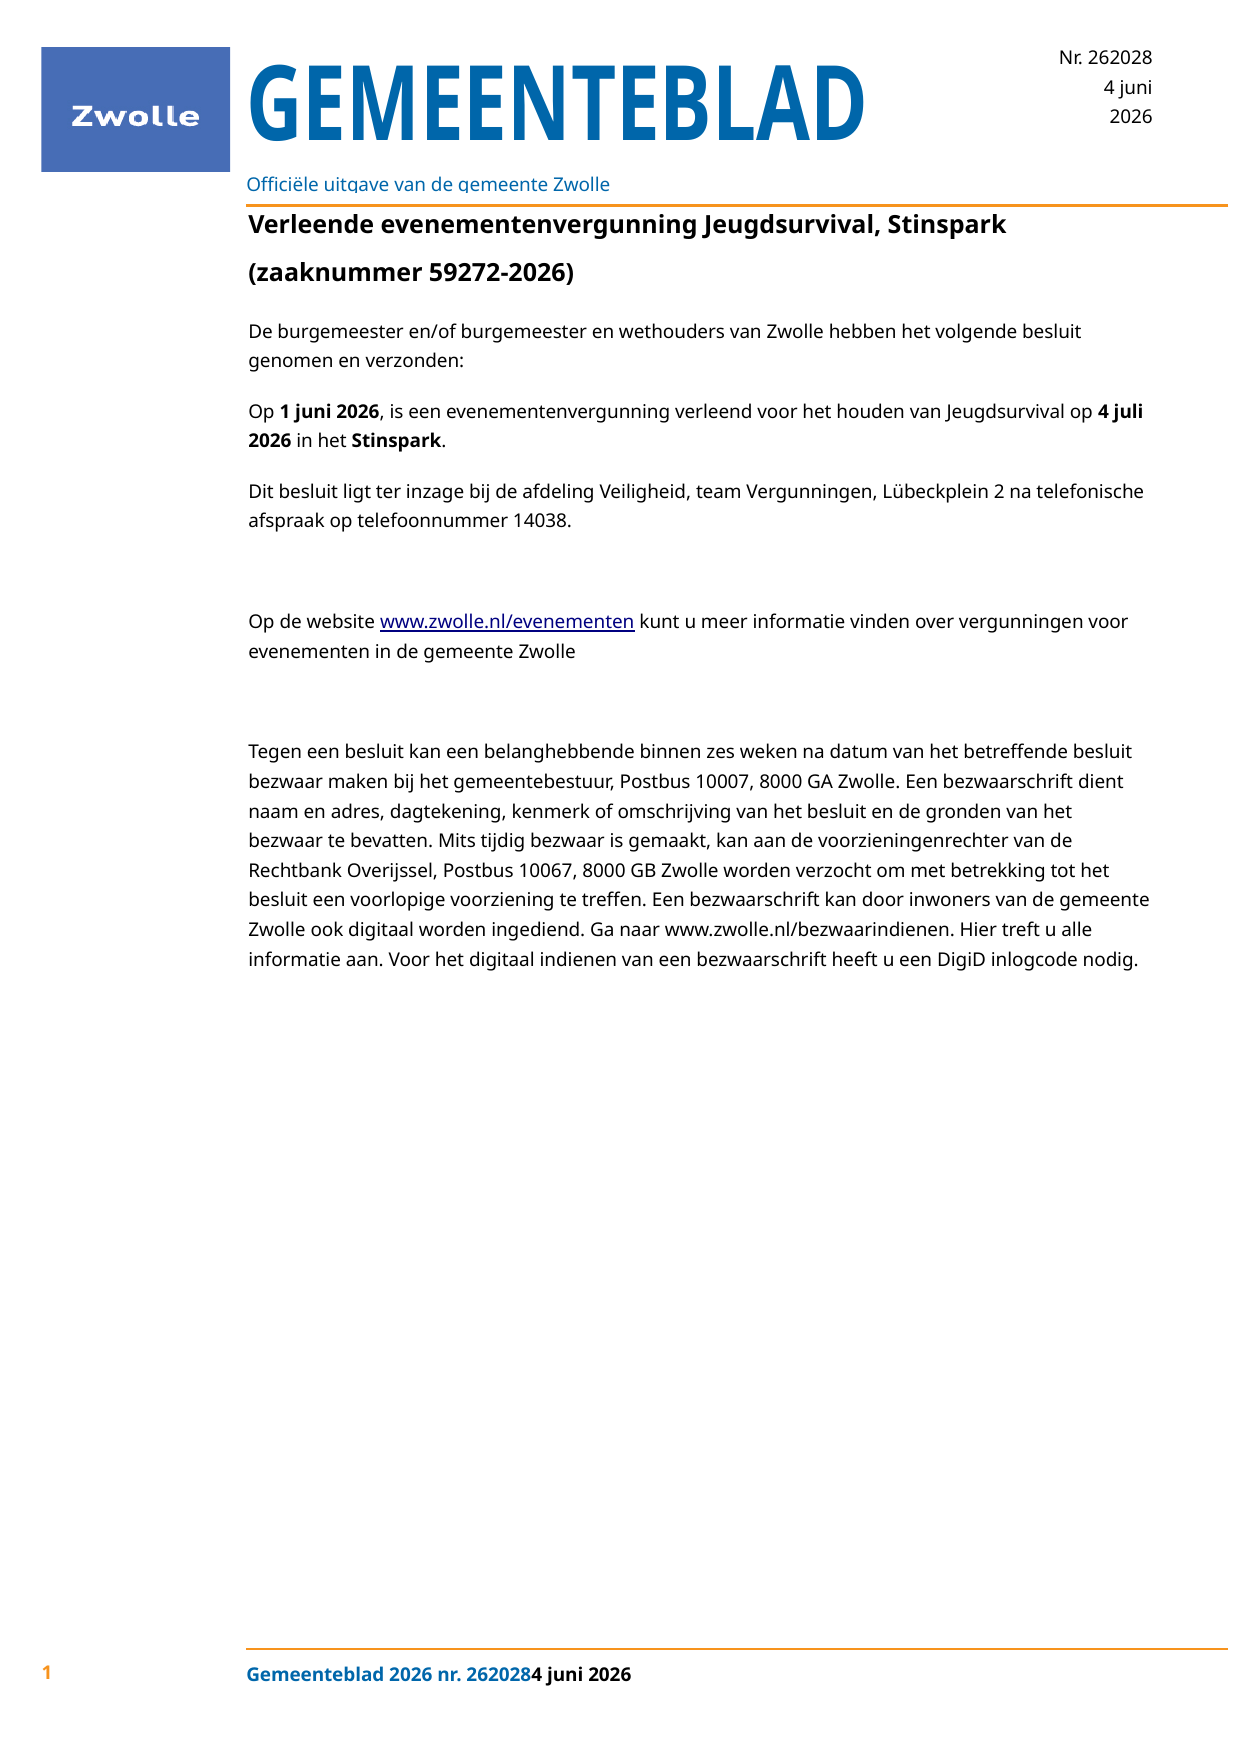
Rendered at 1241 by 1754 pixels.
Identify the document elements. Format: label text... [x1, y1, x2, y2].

text Verleende evenementenvergunning Jeugdsurvival, Stinspark (zaaknummer 59272-2026) [248, 207, 1152, 288]
text Tegen een besluit kan een belanghebbende binnen zes weken na datum van het betreffende besluit bezwaar maken bij het gemeentebestuur, Postbus 10007, 8000 GA Zwolle. Een bezwaarschrift dient naam en adres, dagtekening, kenmerk of omschrijving van het besluit en de gronden van het bezwaar te bevatten. Mits tijdig bezwaar is gemaakt, kan aan de voorzieningenrechter van de Rechtbank Overijssel, Postbus 10067, 8000 GB Zwolle worden verzocht om met betrekking tot het besluit een voorlopige voorziening te treffen. Een bezwaarschrift kan door inwoners van de gemeente Zwolle ook digitaal worden ingediend. Ga naar www.zwolle.nl/bezwaarindienen. Hier treft u alle informatie aan. Voor het digitaal indienen van een bezwaarschrift heeft u een DigiD inlogcode nodig. [248, 739, 1152, 972]
text Op de website www.zwolle.nl/evenementen kunt u meer informatie vinden over vergunningen voor evenementen in de gemeente Zwolle [248, 608, 1152, 664]
text Dit besluit ligt ter inzage bij de afdeling Veiligheid, team Vergunningen, Lübeckplein 2 na telefonische afspraak op telefoonnummer 14038. [248, 478, 1152, 533]
text De burgemeester en/of burgemeester en wethouders van Zwolle hebben het volgende besluit genomen en verzonden: [248, 318, 1152, 373]
text Op 1 juni 2026, is een evenementenvergunning verleend voor het houden van Jeugdsurvival op 4 juli 2026 in het Stinspark. [248, 398, 1152, 453]
picture [41, 47, 231, 172]
